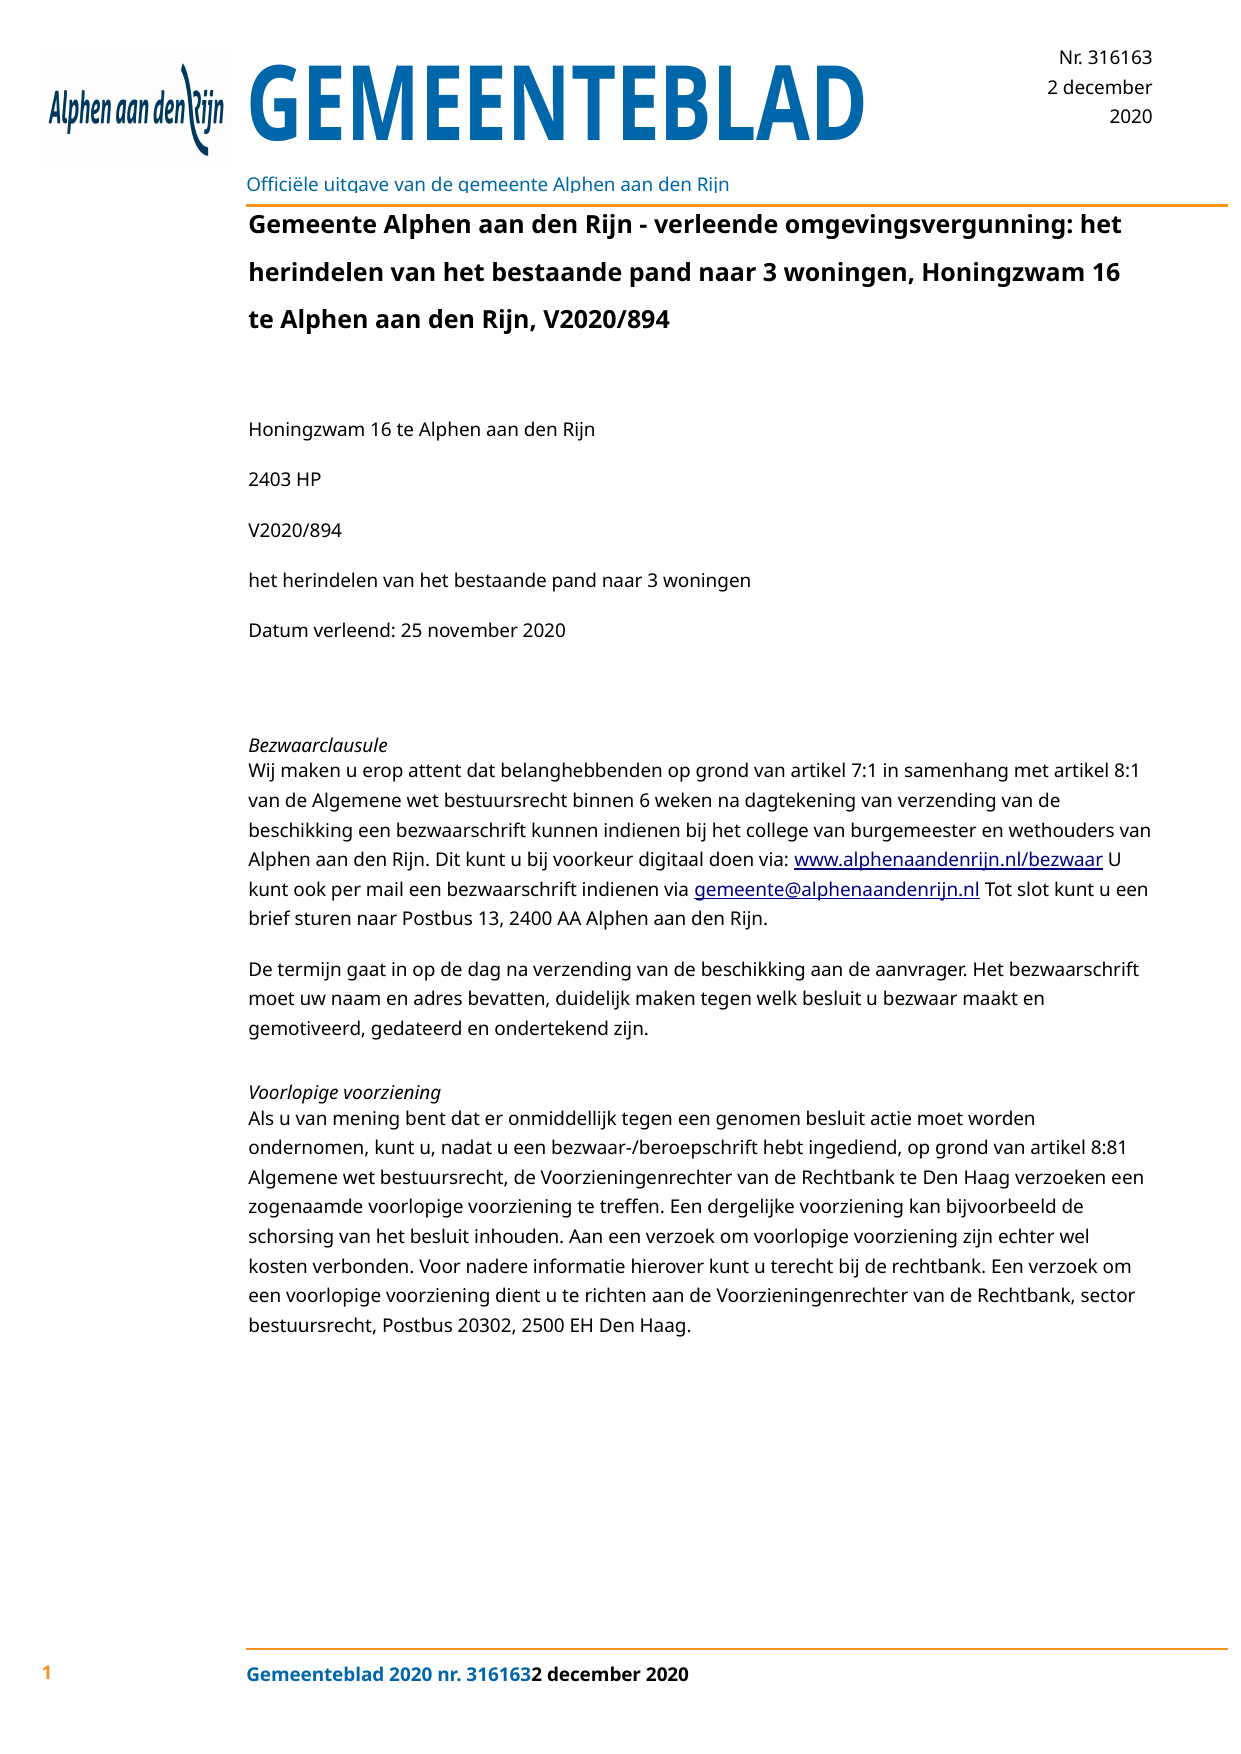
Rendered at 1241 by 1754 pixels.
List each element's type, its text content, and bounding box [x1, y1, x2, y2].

text 2403 HP [248, 466, 1152, 492]
text Bezwaarclausule [248, 732, 1152, 758]
picture [41, 47, 231, 172]
text Wij maken u erop attent dat belanghebbenden op grond van artikel 7:1 in samenhang met artikel 8:1 van de Algemene wet bestuursrecht binnen 6 weken na dagtekening van verzending van de beschikking een bezwaarschrift kunnen indienen bij het college van burgemeester en wethouders van Alphen aan den Rijn. Dit kunt u bij voorkeur digitaal doen via: www.alphenaandenrijn.nl/bezwaar U kunt ook per mail een bezwaarschrift indienen via gemeente@alphenaandenrijn.nl Tot slot kunt u een brief sturen naar Postbus 13, 2400 AA Alphen aan den Rijn. [248, 758, 1152, 931]
text Honingzwam 16 te Alphen aan den Rijn [248, 416, 1152, 442]
text Als u van mening bent dat er onmiddellijk tegen een genomen besluit actie moet worden ondernomen, kunt u, nadat u een bezwaar-/beroepschrift hebt ingediend, op grond van artikel 8:81 Algemene wet bestuursrecht, de Voorzieningenrechter van de Rechtbank te Den Haag verzoeken een zogenaamde voorlopige voorziening te treffen. Een dergelijke voorziening kan bijvoorbeeld de schorsing van het besluit inhouden. Aan een verzoek om voorlopige voorziening zijn echter wel kosten verbonden. Voor nadere informatie hierover kunt u terecht bij de rechtbank. Een verzoek om een voorlopige voorziening dient u te richten aan de Voorzieningenrechter van de Rechtbank, sector bestuursrecht, Postbus 20302, 2500 EH Den Haag. [248, 1105, 1152, 1338]
text Voorlopige voorziening [248, 1079, 1152, 1105]
text Datum verleend: 25 november 2020 [248, 618, 1152, 643]
text De termijn gaat in op de dag na verzending van de beschikking aan de aanvrager. Het bezwaarschrift moet uw naam en adres bevatten, duidelijk maken tegen welk besluit u bezwaar maakt en gemotiveerd, gedateerd en ondertekend zijn. [248, 956, 1152, 1041]
text Gemeente Alphen aan den Rijn - verleende omgevingsvergunning: het herindelen van het bestaande pand naar 3 woningen, Honingzwam 16 te Alphen aan den Rijn, V2020/894 [248, 207, 1152, 336]
text het herindelen van het bestaande pand naar 3 woningen [248, 567, 1152, 593]
text V2020/894 [248, 517, 1152, 542]
